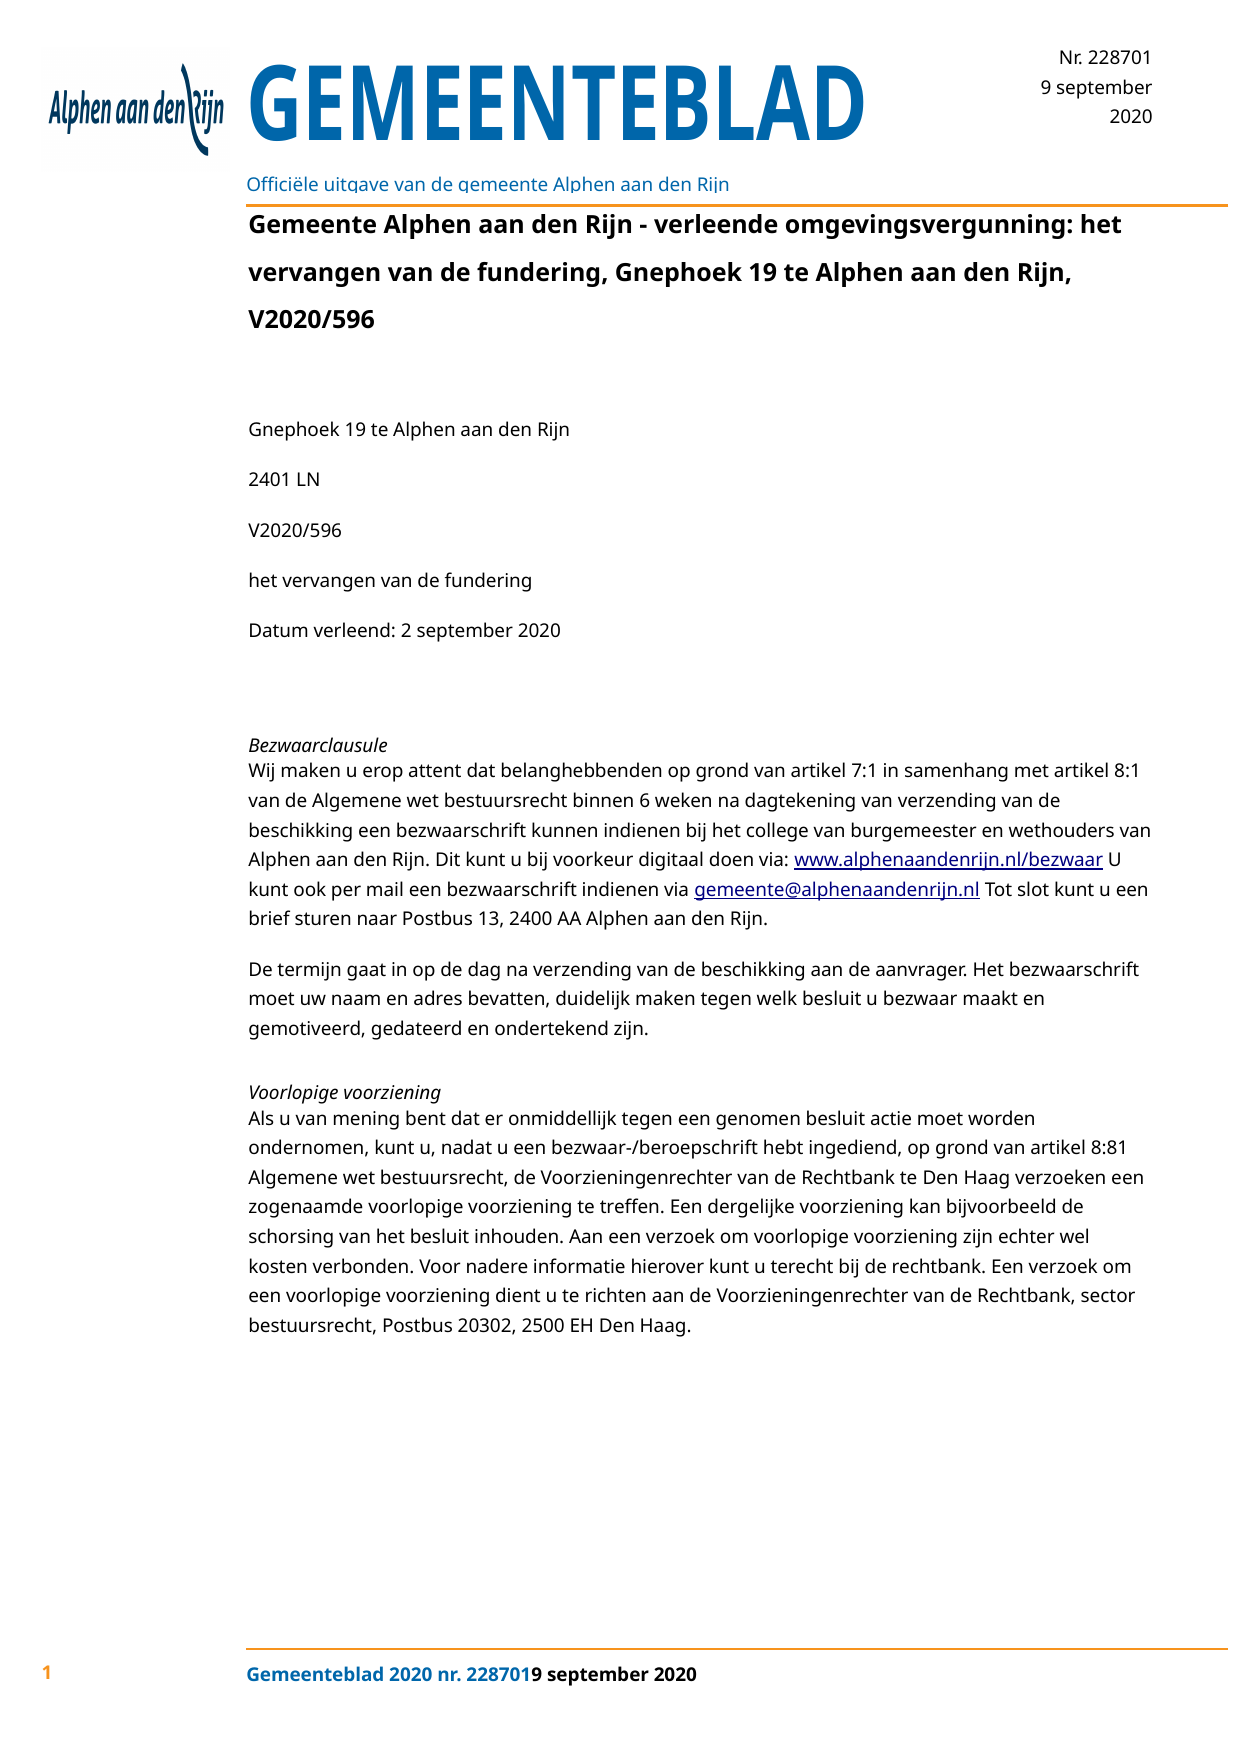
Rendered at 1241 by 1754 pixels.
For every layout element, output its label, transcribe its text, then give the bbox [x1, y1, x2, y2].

text het vervangen van de fundering [248, 567, 1152, 593]
text Als u van mening bent dat er onmiddellijk tegen een genomen besluit actie moet worden ondernomen, kunt u, nadat u een bezwaar-/beroepschrift hebt ingediend, op grond van artikel 8:81 Algemene wet bestuursrecht, de Voorzieningenrechter van de Rechtbank te Den Haag verzoeken een zogenaamde voorlopige voorziening te treffen. Een dergelijke voorziening kan bijvoorbeeld de schorsing van het besluit inhouden. Aan een verzoek om voorlopige voorziening zijn echter wel kosten verbonden. Voor nadere informatie hierover kunt u terecht bij de rechtbank. Een verzoek om een voorlopige voorziening dient u te richten aan de Voorzieningenrechter van de Rechtbank, sector bestuursrecht, Postbus 20302, 2500 EH Den Haag. [248, 1105, 1152, 1338]
text De termijn gaat in op de dag na verzending van de beschikking aan de aanvrager. Het bezwaarschrift moet uw naam en adres bevatten, duidelijk maken tegen welk besluit u bezwaar maakt en gemotiveerd, gedateerd en ondertekend zijn. [248, 956, 1152, 1041]
text Wij maken u erop attent dat belanghebbenden op grond van artikel 7:1 in samenhang met artikel 8:1 van de Algemene wet bestuursrecht binnen 6 weken na dagtekening van verzending van de beschikking een bezwaarschrift kunnen indienen bij het college van burgemeester en wethouders van Alphen aan den Rijn. Dit kunt u bij voorkeur digitaal doen via: www.alphenaandenrijn.nl/bezwaar U kunt ook per mail een bezwaarschrift indienen via gemeente@alphenaandenrijn.nl Tot slot kunt u een brief sturen naar Postbus 13, 2400 AA Alphen aan den Rijn. [248, 758, 1152, 931]
text Datum verleend: 2 september 2020 [248, 618, 1152, 643]
text 2401 LN [248, 466, 1152, 492]
text V2020/596 [248, 517, 1152, 542]
text Voorlopige voorziening [248, 1079, 1152, 1105]
text Gemeente Alphen aan den Rijn - verleende omgevingsvergunning: het vervangen van de fundering, Gnephoek 19 te Alphen aan den Rijn, V2020/596 [248, 207, 1152, 336]
text Gnephoek 19 te Alphen aan den Rijn [248, 416, 1152, 442]
picture [41, 47, 231, 172]
text Bezwaarclausule [248, 732, 1152, 758]
